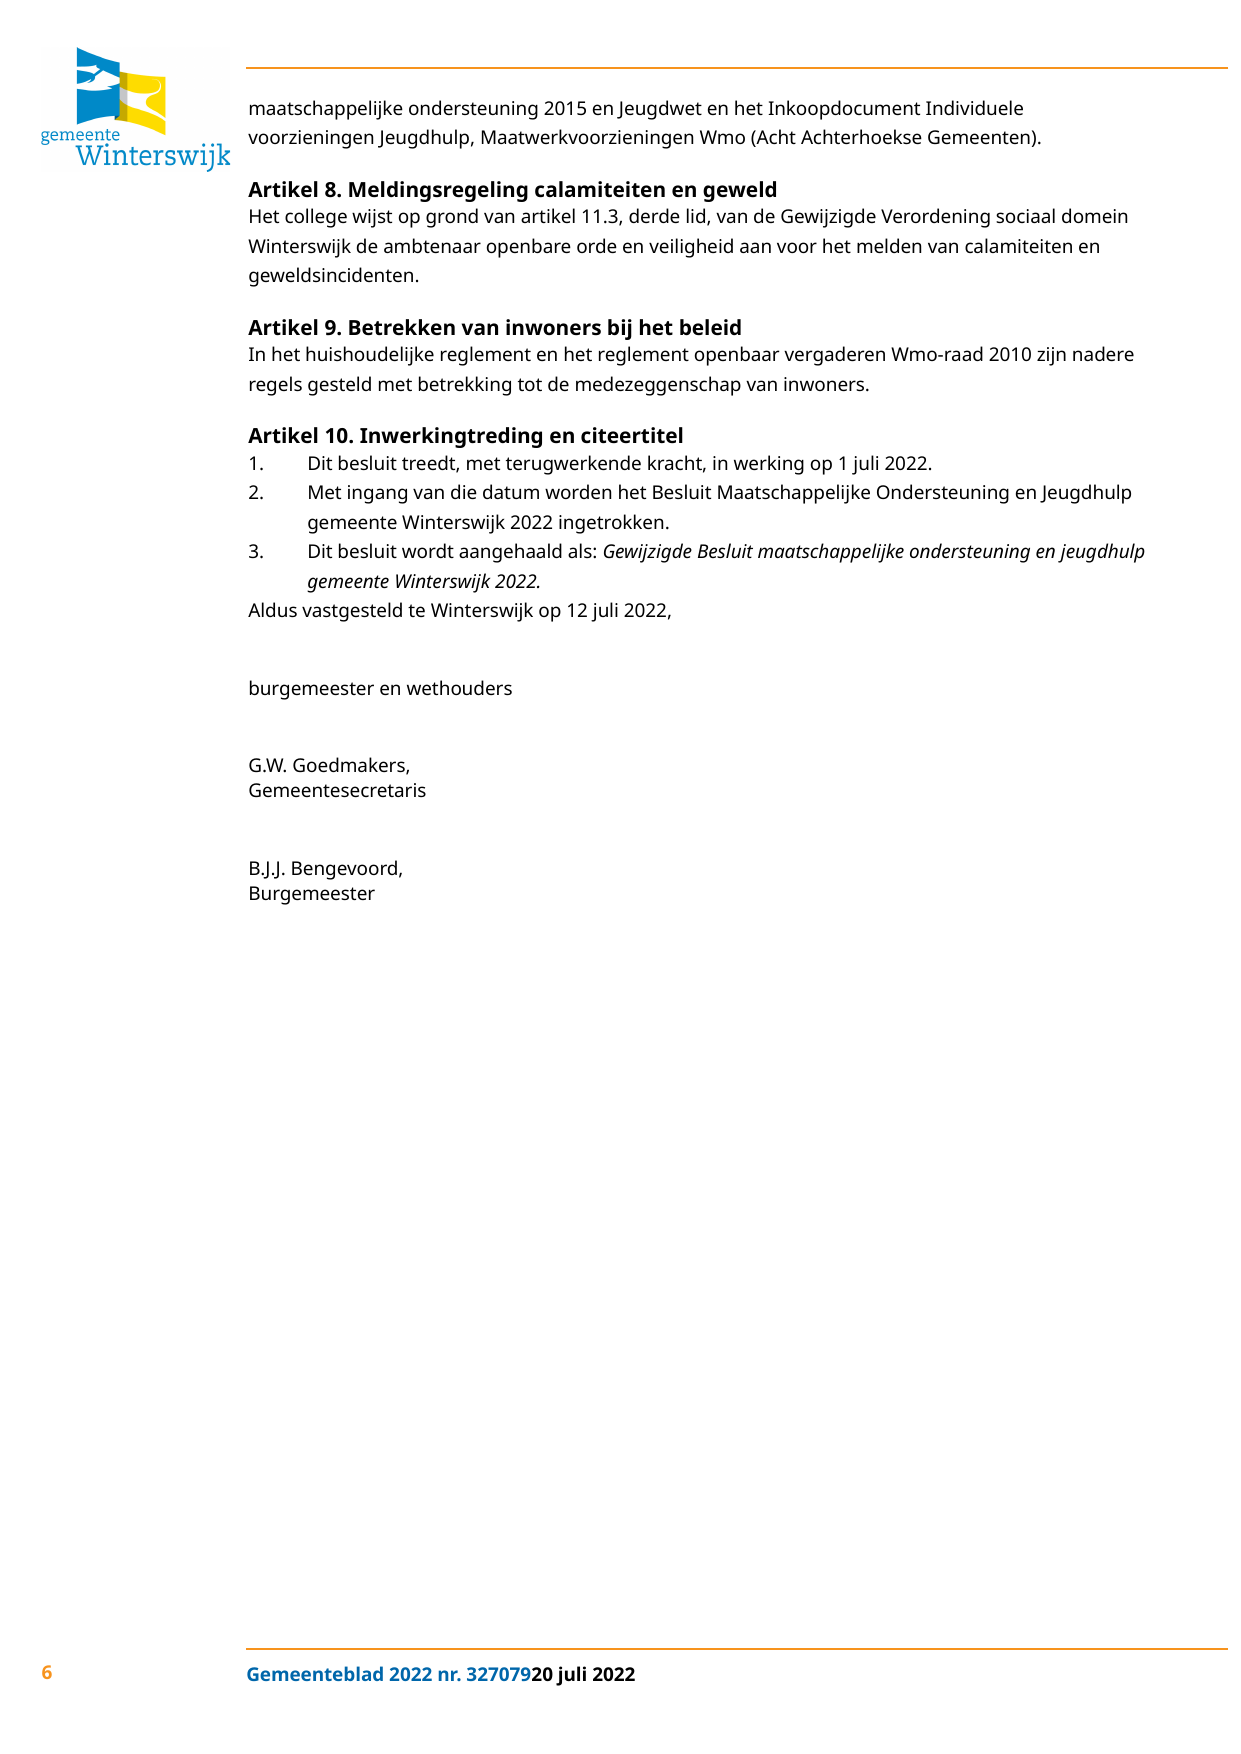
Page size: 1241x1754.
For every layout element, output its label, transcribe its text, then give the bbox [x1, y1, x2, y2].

text Gemeentesecretaris [248, 778, 1152, 803]
text Artikel 9. Betrekken van inwoners bij het beleid [248, 313, 1152, 341]
text Burgemeester [248, 881, 1152, 906]
text G.W. Goedmakers, [248, 752, 1152, 778]
text B.J.J. Bengevoord, [248, 855, 1152, 881]
text In het huishoudelijke reglement en het reglement openbaar vergaderen Wmo-raad 2010 zijn nadere regels gesteld met betrekking tot de medezeggenschap van inwoners. [248, 341, 1152, 397]
text Artikel 8. Meldingsregeling calamiteiten en geweld [248, 175, 1152, 203]
text burgemeester en wethouders [248, 675, 1152, 701]
text maatschappelijke ondersteuning 2015 en Jeugdwet en het Inkoopdocument Individuele voorzieningen Jeugdhulp, Maatwerkvoorzieningen Wmo (Acht Achterhoekse Gemeenten). [248, 95, 1152, 150]
list Dit besluit wordt aangehaald als: Gewijzigde Besluit maatschappelijke ondersteuning en jeugdhulp gemeente Winterswijk 2022. [248, 538, 1152, 594]
text Artikel 10. Inwerkingtreding en citeertitel [248, 421, 1152, 450]
text Aldus vastgesteld te Winterswijk op 12 juli 2022, [248, 598, 1152, 623]
list Met ingang van die datum worden het Besluit Maatschappelijke Ondersteuning en Jeugdhulp gemeente Winterswijk 2022 ingetrokken. [248, 479, 1152, 534]
picture [41, 47, 231, 172]
picture [225, 153, 231, 162]
list Dit besluit treedt, met terugwerkende kracht, in werking op 1 juli 2022. [248, 450, 1152, 475]
text Het college wijst op grond van artikel 11.3, derde lid, van de Gewijzigde Verordening sociaal domein Winterswijk de ambtenaar openbare orde en veiligheid aan voor het melden van calamiteiten en geweldsincidenten. [248, 203, 1152, 288]
